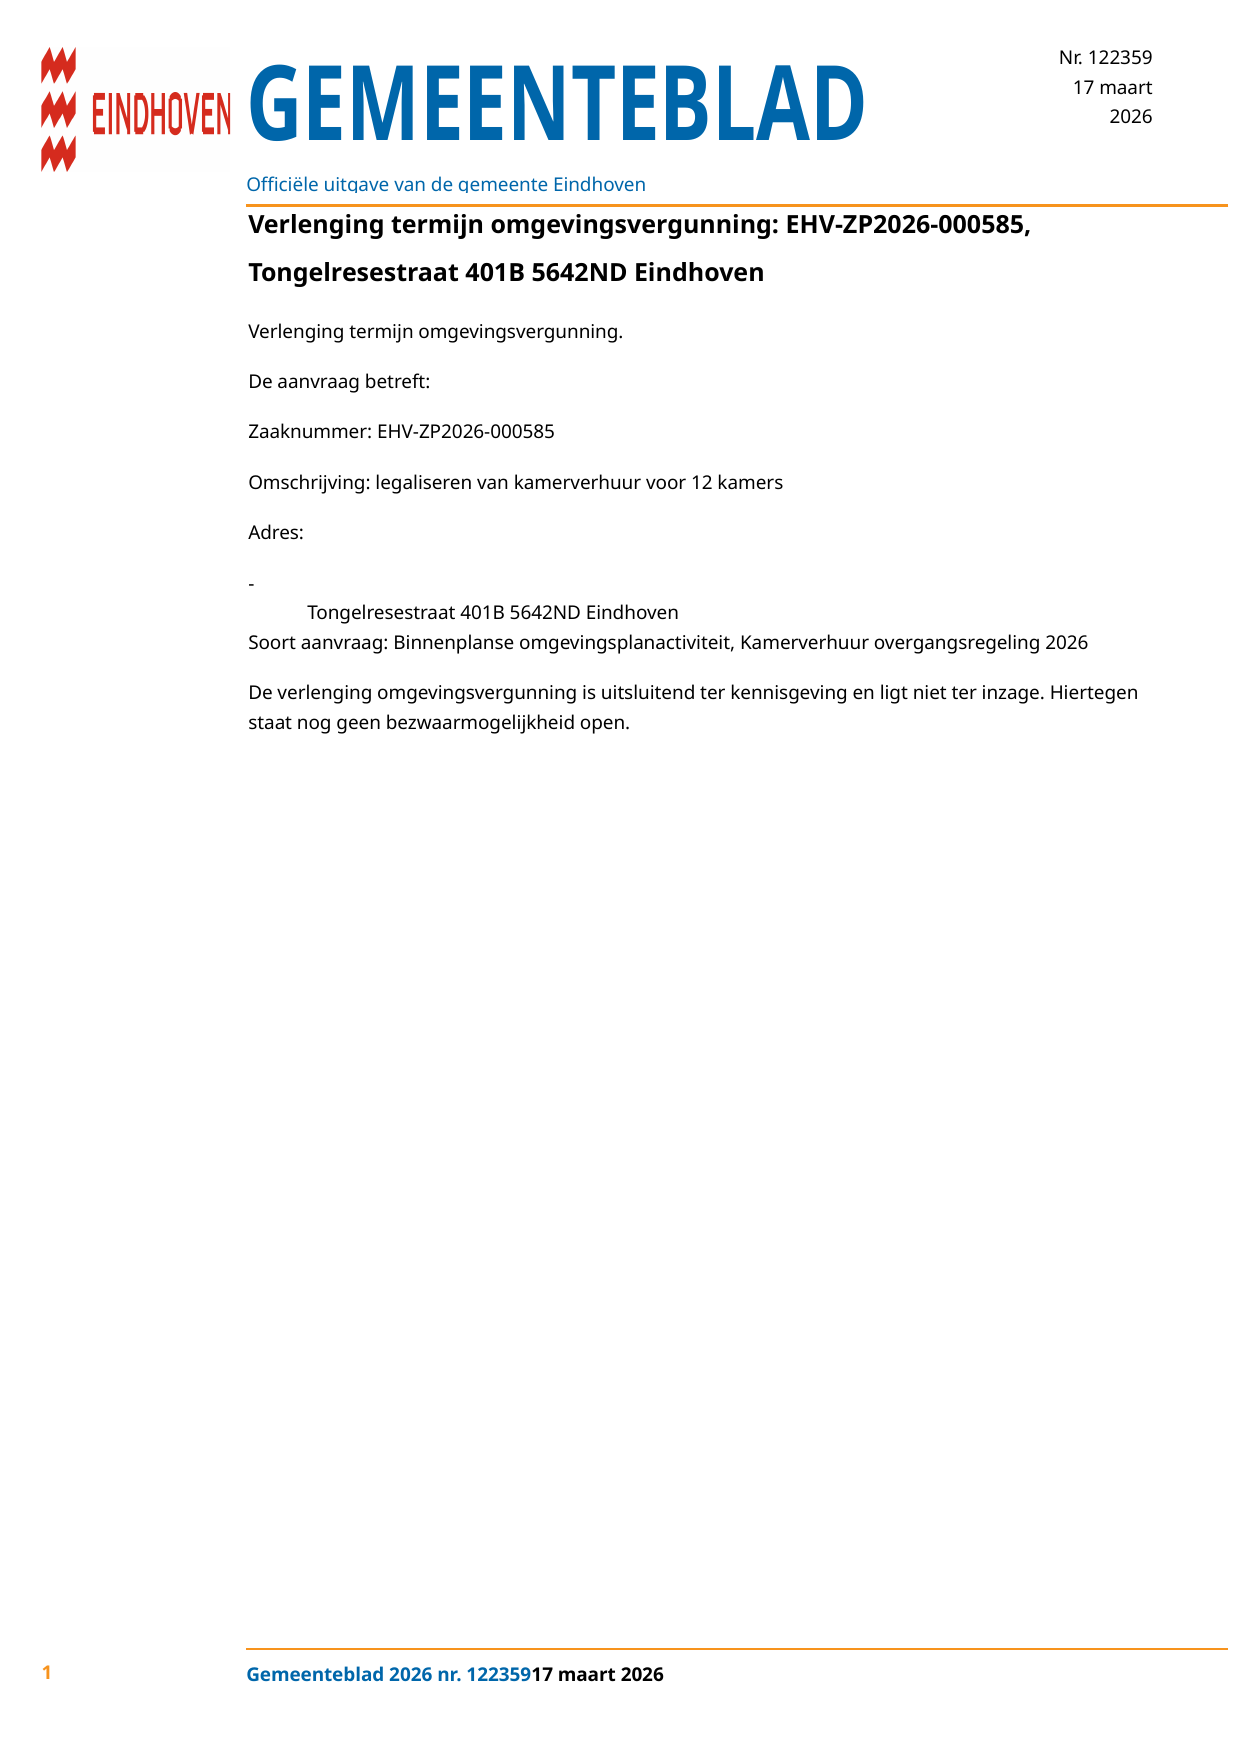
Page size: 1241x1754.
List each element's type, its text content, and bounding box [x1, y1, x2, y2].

text Zaaknummer: EHV-ZP2026-000585 [248, 419, 1152, 444]
text De verlenging omgevingsvergunning is uitsluitend ter kennisgeving en ligt niet ter inzage. Hiertegen staat nog geen bezwaarmogelijkheid open. [248, 679, 1152, 735]
text Verlenging termijn omgevingsvergunning: EHV-ZP2026-000585, Tongelresestraat 401B 5642ND Eindhoven [248, 207, 1152, 288]
picture [41, 47, 231, 172]
text De aanvraag betreft: [248, 368, 1152, 394]
text Adres: [248, 519, 1152, 545]
text Omschrijving: legaliseren van kamerverhuur voor 12 kamers [248, 469, 1152, 495]
list Tongelresestraat 401B 5642ND Eindhoven [248, 599, 1152, 625]
text Soort aanvraag: Binnenplanse omgevingsplanactiviteit, Kamerverhuur overgangsregeling 2026 [248, 629, 1152, 655]
text Verlenging termijn omgevingsvergunning. [248, 318, 1152, 344]
